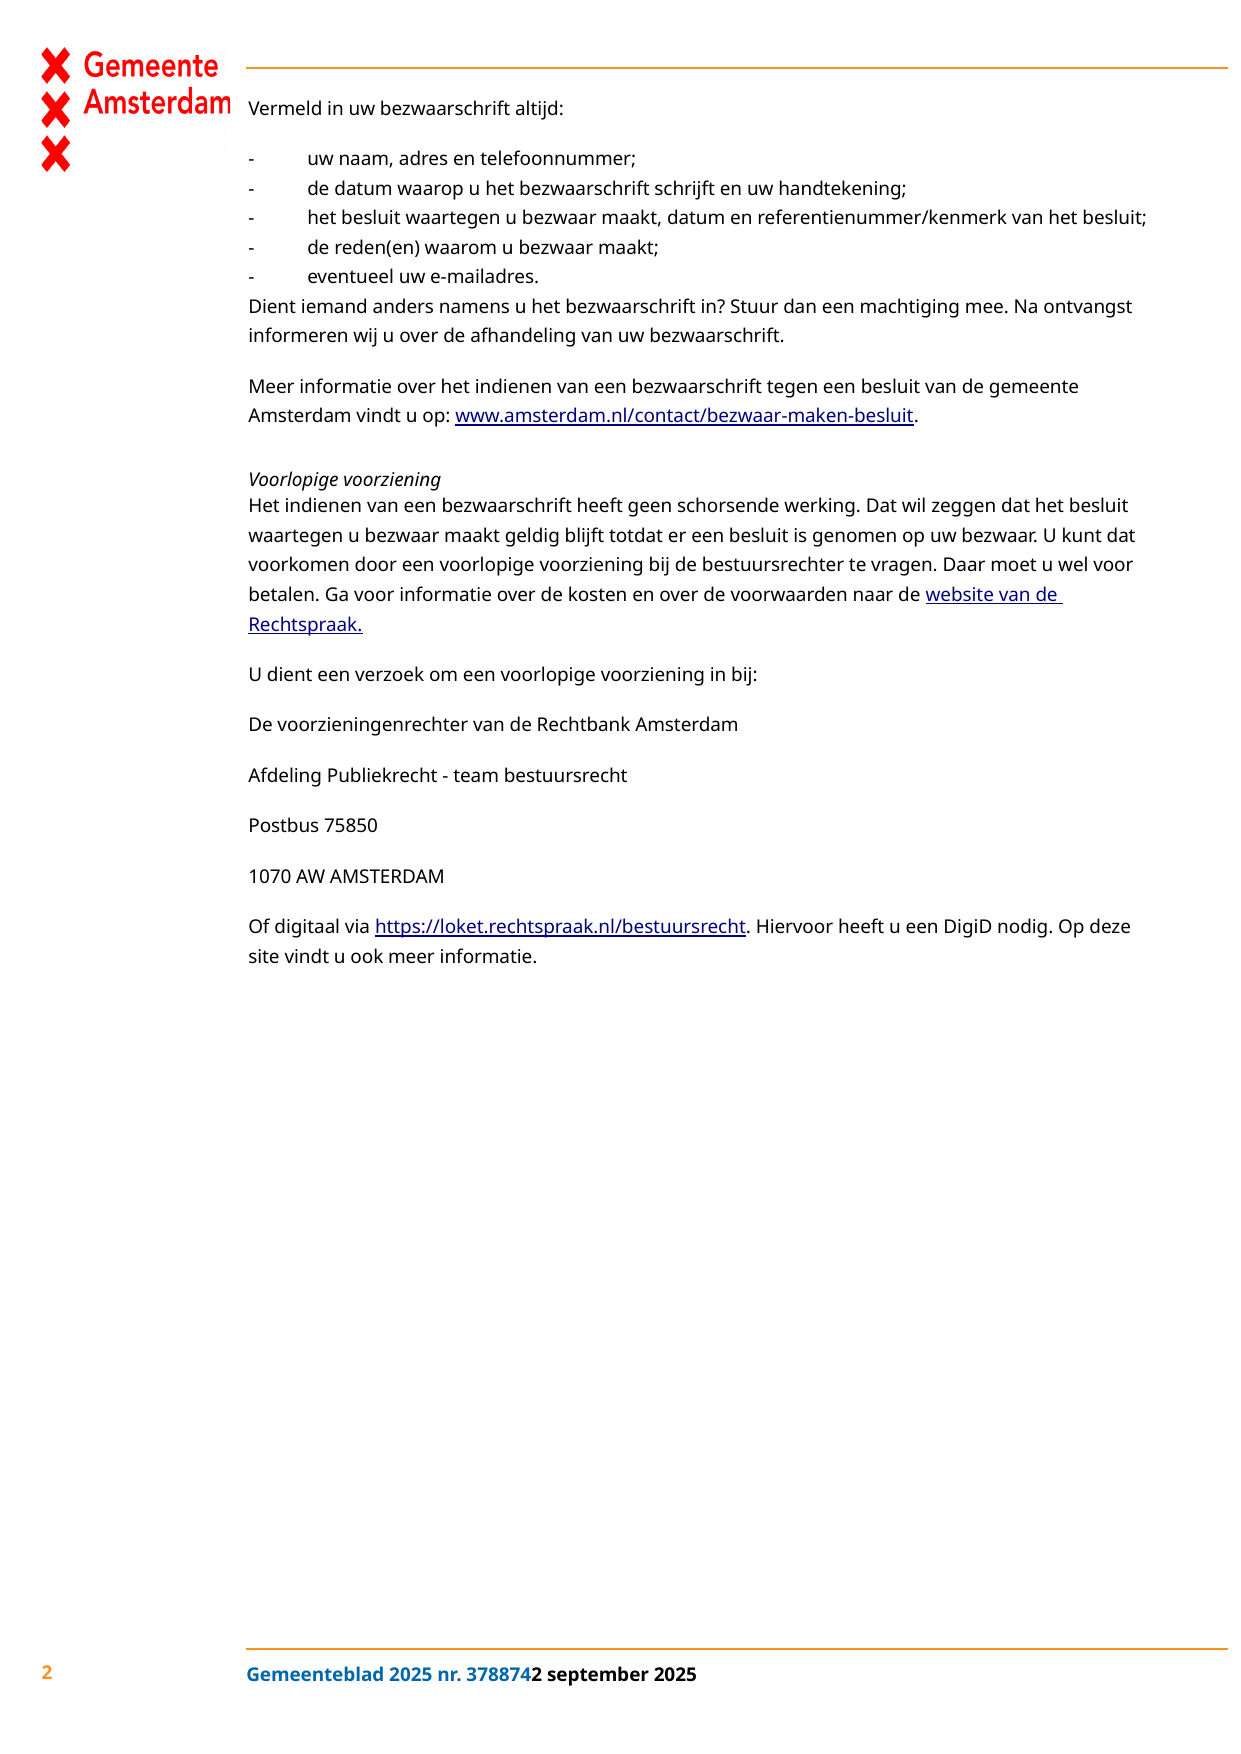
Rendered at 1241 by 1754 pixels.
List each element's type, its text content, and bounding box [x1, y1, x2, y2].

list de datum waarop u het bezwaarschrift schrijft en uw handtekening; [248, 175, 1152, 201]
text U dient een verzoek om een voorlopige voorziening in bij: [248, 661, 1152, 687]
list het besluit waartegen u bezwaar maakt, datum en referentienummer/kenmerk van het besluit; [248, 204, 1152, 230]
text Afdeling Publiekrecht - team bestuursrecht [248, 762, 1152, 788]
text Vermeld in uw bezwaarschrift altijd: [248, 95, 1152, 121]
text 1070 AW AMSTERDAM [248, 863, 1152, 888]
list uw naam, adres en telefoonnummer; [248, 145, 1152, 171]
list de reden(en) waarom u bezwaar maakt; [248, 234, 1152, 260]
list eventueel uw e-mailadres. [248, 263, 1152, 289]
text Of digitaal via https://loket.rechtspraak.nl/bestuursrecht. Hiervoor heeft u een DigiD nodig. Op deze site vindt u ook meer informatie. [248, 913, 1152, 968]
text Postbus 75850 [248, 812, 1152, 838]
text Meer informatie over het indienen van een bezwaarschrift tegen een besluit van de gemeente Amsterdam vindt u op: www.amsterdam.nl/contact/bezwaar-maken-besluit. [248, 373, 1152, 428]
text De voorzieningenrechter van de Rechtbank Amsterdam [248, 712, 1152, 737]
text Voorlopige voorziening [248, 467, 1152, 492]
text Het indienen van een bezwaarschrift heeft geen schorsende werking. Dat wil zeggen dat het besluit waartegen u bezwaar maakt geldig blijft totdat er een besluit is genomen op uw bezwaar. U kunt dat voorkomen door een voorlopige voorziening bij de bestuursrechter te vragen. Daar moet u wel voor betalen. Ga voor informatie over de kosten en over de voorwaarden naar de website van de Rechtspraak. [248, 492, 1152, 636]
picture [41, 47, 231, 172]
text Dient iemand anders namens u het bezwaarschrift in? Stuur dan een machtiging mee. Na ontvangst informeren wij u over de afhandeling van uw bezwaarschrift. [248, 293, 1152, 348]
